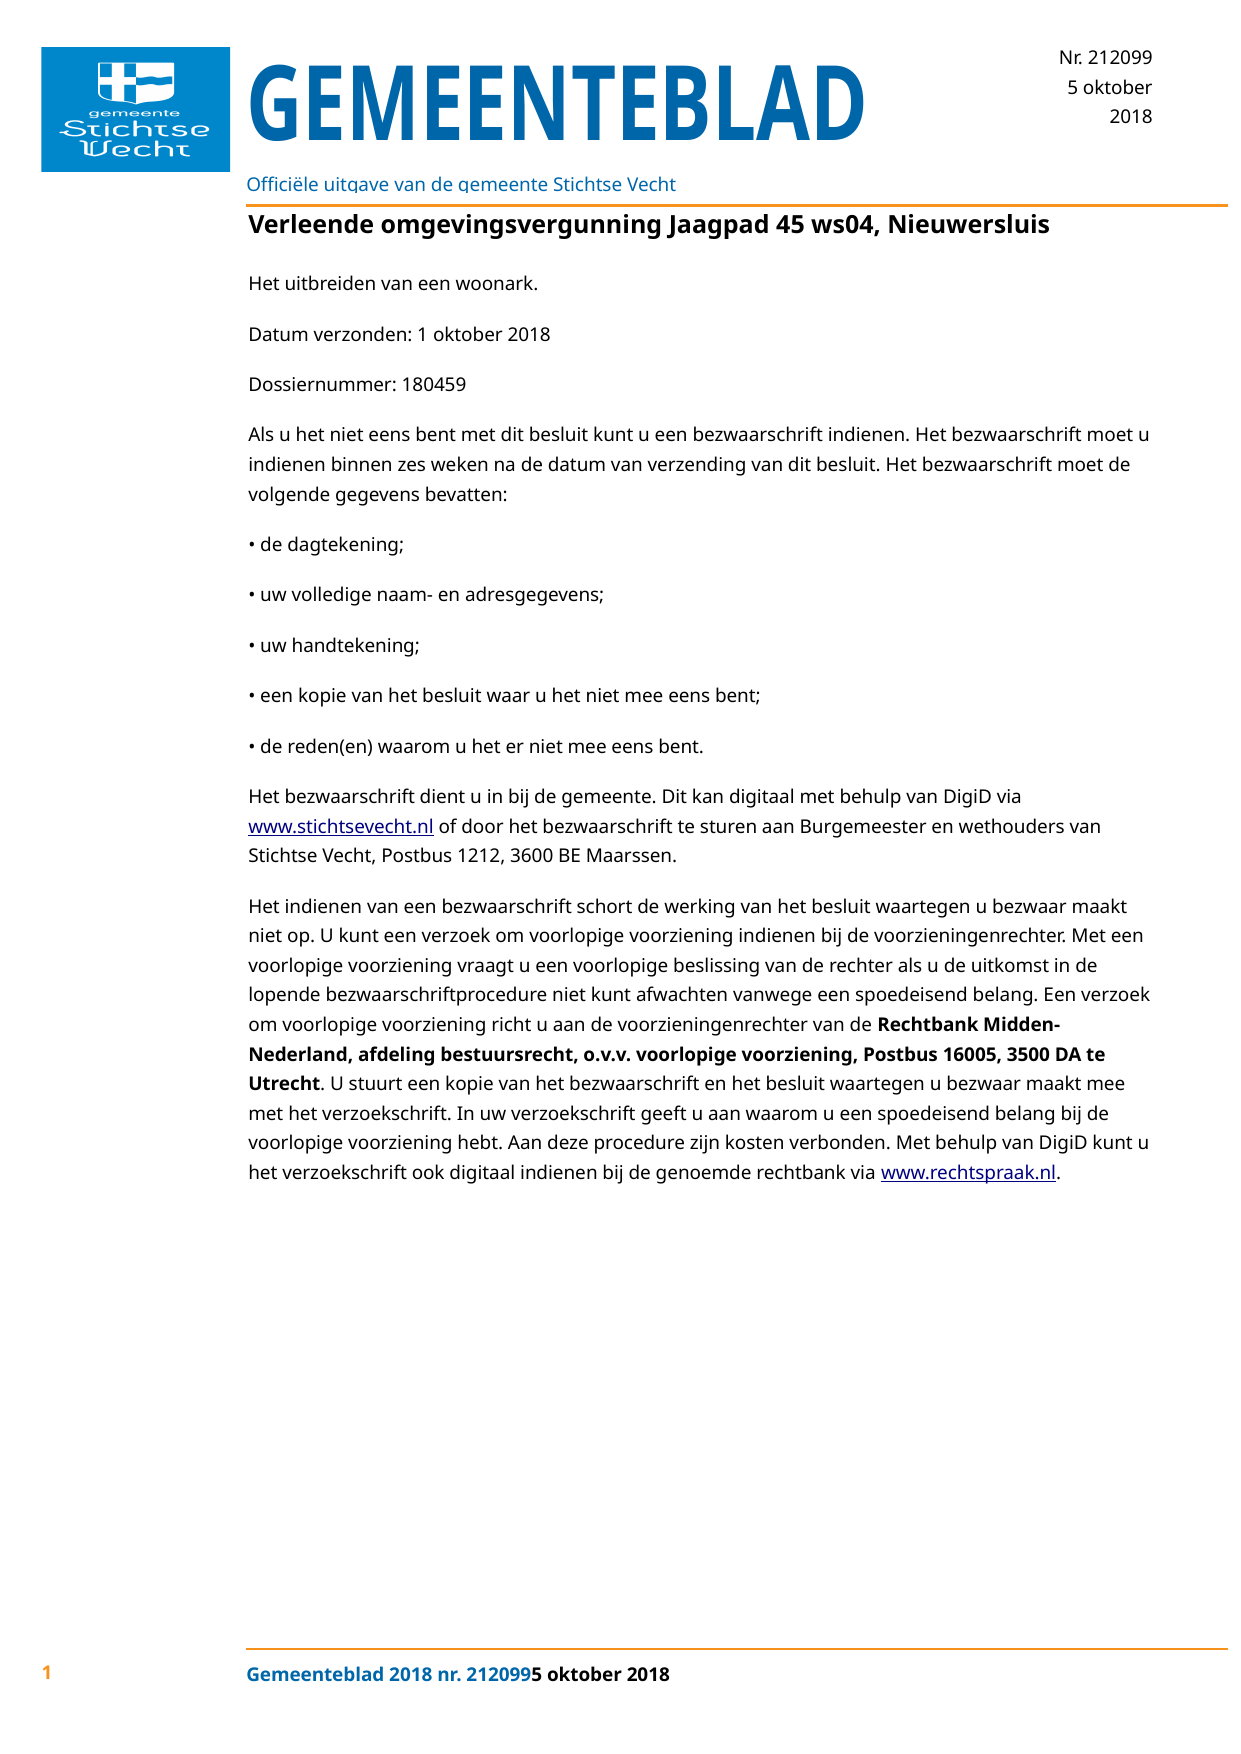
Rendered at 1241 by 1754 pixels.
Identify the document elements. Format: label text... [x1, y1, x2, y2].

text Het indienen van een bezwaarschrift schort de werking van het besluit waartegen u bezwaar maakt niet op. U kunt een verzoek om voorlopige voorziening indienen bij de voorzieningenrechter. Met een voorlopige voorziening vraagt u een voorlopige beslissing van de rechter als u de uitkomst in de lopende bezwaarschriftprocedure niet kunt afwachten vanwege een spoedeisend belang. Een verzoek om voorlopige voorziening richt u aan de voorzieningenrechter van de Rechtbank Midden-Nederland, afdeling bestuursrecht, o.v.v. voorlopige voorziening, Postbus 16005, 3500 DA te Utrecht. U stuurt een kopie van het bezwaarschrift en het besluit waartegen u bezwaar maakt mee met het verzoekschrift. In uw verzoekschrift geeft u aan waarom u een spoedeisend belang bij de voorlopige voorziening hebt. Aan deze procedure zijn kosten verbonden. Met behulp van DigiD kunt u het verzoekschrift ook digitaal indienen bij de genoemde rechtbank via www.rechtspraak.nl. [248, 893, 1152, 1185]
text Als u het niet eens bent met dit besluit kunt u een bezwaarschrift indienen. Het bezwaarschrift moet u indienen binnen zes weken na de datum van verzending van dit besluit. Het bezwaarschrift moet de volgende gegevens bevatten: [248, 422, 1152, 506]
text Het uitbreiden van een woonark. [248, 270, 1152, 296]
text • de dagtekening; [248, 531, 1152, 557]
picture [99, 63, 135, 101]
text Het bezwaarschrift dient u in bij de gemeente. Dit kan digitaal met behulp van DigiD via www.stichtsevecht.nl of door het bezwaarschrift te sturen aan Burgemeester en wethouders van Stichtse Vecht, Postbus 1212, 3600 BE Maarssen. [248, 783, 1152, 868]
text Verleende omgevingsvergunning Jaagpad 45 ws04, Nieuwersluis [248, 207, 1152, 241]
text • uw volledige naam- en adresgegevens; [248, 582, 1152, 607]
text • een kopie van het besluit waar u het niet mee eens bent; [248, 682, 1152, 708]
text • de reden(en) waarom u het er niet mee eens bent. [248, 733, 1152, 758]
picture [137, 63, 174, 103]
text Dossiernummer: 180459 [248, 371, 1152, 397]
text Datum verzonden: 1 oktober 2018 [248, 321, 1152, 346]
text • uw handtekening; [248, 632, 1152, 658]
